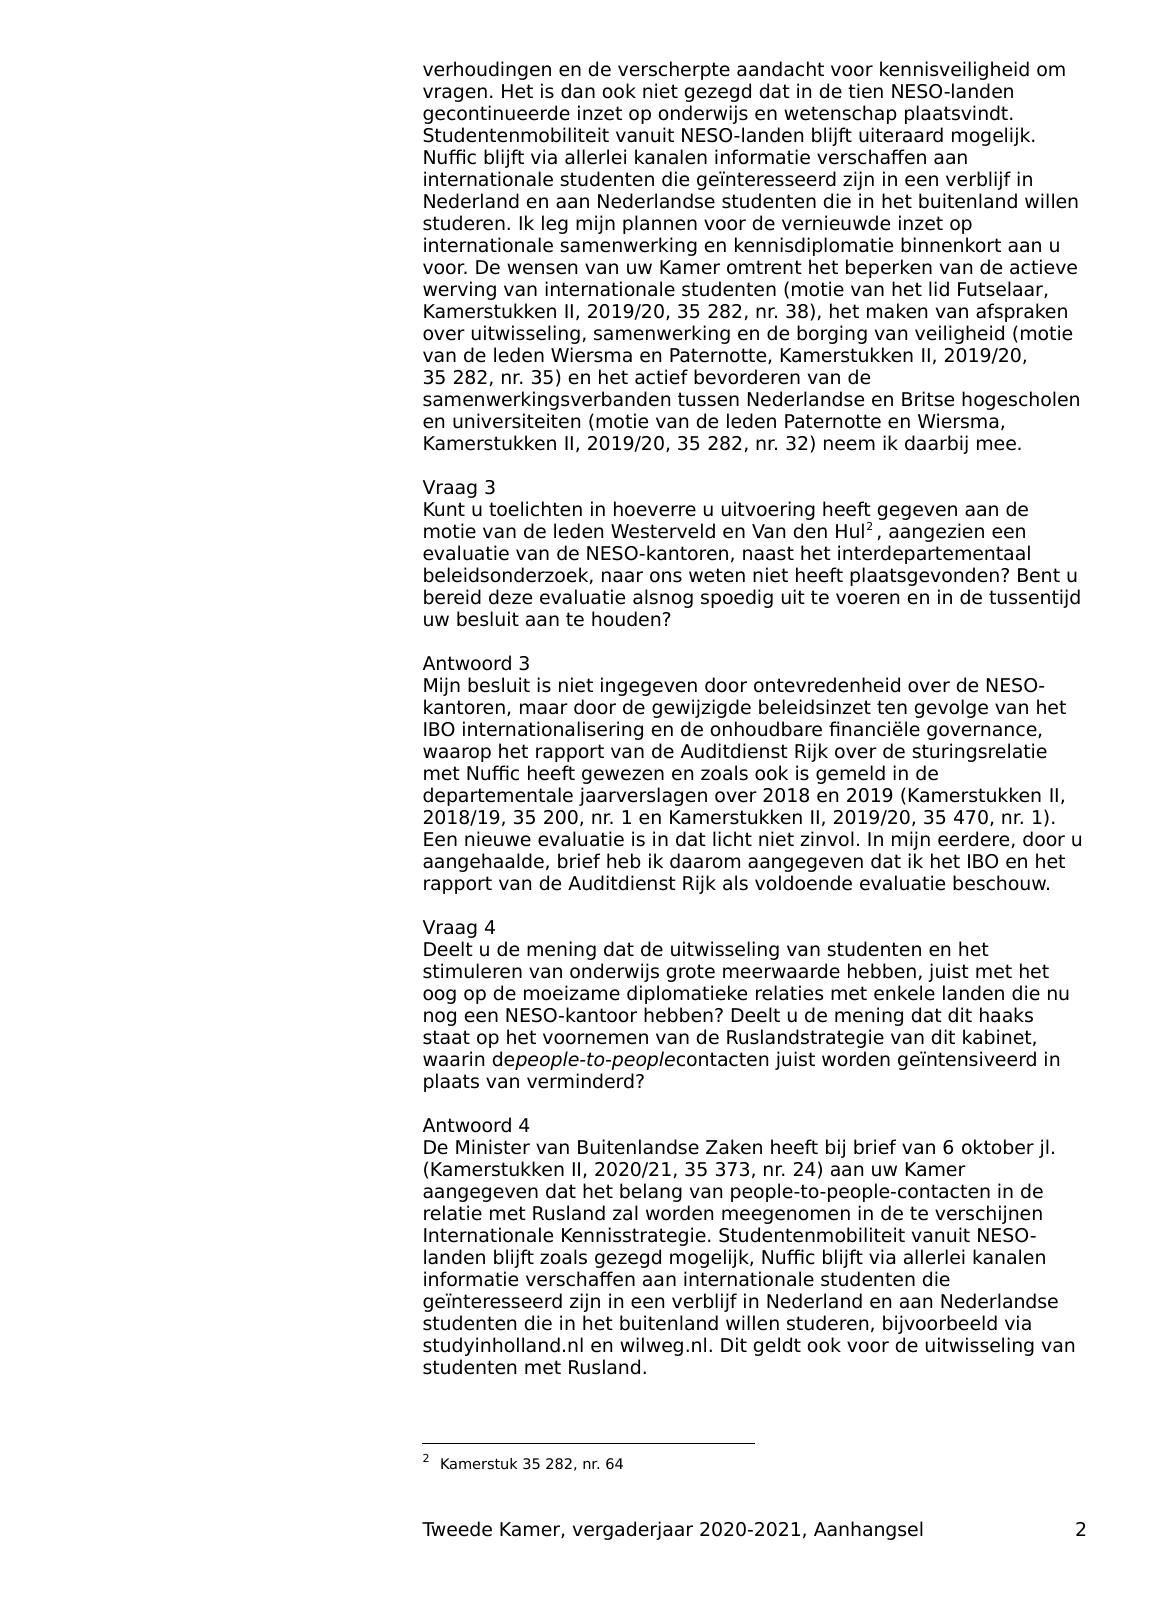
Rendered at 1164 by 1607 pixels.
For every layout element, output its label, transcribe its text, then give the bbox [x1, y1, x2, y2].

text Kamerstuk 35 282, nr. 64 [422, 1452, 1087, 1474]
text Vraag 4 [422, 917, 1087, 939]
text Mijn besluit is niet ingegeven door ontevredenheid over de NESO-kantoren, maar door de gewijzigde beleidsinzet ten gevolge van het IBO internationalisering en de onhoudbare financiële governance, waarop het rapport van de Auditdienst Rijk over de sturingsrelatie met Nuffic heeft gewezen en zoals ook is gemeld in de departementale jaarverslagen over 2018 en 2019 (Kamerstukken II, 2018/19, 35 200, nr. 1 en Kamerstukken II, 2019/20, 35 470, nr. 1). Een nieuwe evaluatie is in dat licht niet zinvol. In mijn eerdere, door u aangehaalde, brief heb ik daarom aangegeven dat ik het IBO en het rapport van de Auditdienst Rijk als voldoende evaluatie beschouw. [422, 675, 1087, 895]
text verhoudingen en de verscherpte aandacht voor kennisveiligheid om vragen. Het is dan ook niet gezegd dat in de tien NESO-landen gecontinueerde inzet op onderwijs en wetenschap plaatsvindt. [422, 59, 1087, 125]
text Studentenmobiliteit vanuit NESO-landen blijft uiteraard mogelijk. Nuffic blijft via allerlei kanalen informatie verschaffen aan internationale studenten die geïnteresseerd zijn in een verblijf in Nederland en aan Nederlandse studenten die in het buitenland willen studeren. Ik leg mijn plannen voor de vernieuwde inzet op internationale samenwerking en kennisdiplomatie binnenkort aan u voor. De wensen van uw Kamer omtrent het beperken van de actieve werving van internationale studenten (motie van het lid Futselaar, Kamerstukken II, 2019/20, 35 282, nr. 38), het maken van afspraken over uitwisseling, samenwerking en de borging van veiligheid (motie van de leden Wiersma en Paternotte, Kamerstukken II, 2019/20, 35 282, nr. 35) en het actief bevorderen van de samenwerkingsverbanden tussen Nederlandse en Britse hogescholen en universiteiten (motie van de leden Paternotte en Wiersma, Kamerstukken II, 2019/20, 35 282, nr. 32) neem ik daarbij mee. [422, 125, 1087, 455]
text De Minister van Buitenlandse Zaken heeft bij brief van 6 oktober jl. (Kamerstukken II, 2020/21, 35 373, nr. 24) aan uw Kamer aangegeven dat het belang van people-to-people-contacten in de relatie met Rusland zal worden meegenomen in de te verschijnen Internationale Kennisstrategie. Studentenmobiliteit vanuit NESO-landen blijft zoals gezegd mogelijk, Nuffic blijft via allerlei kanalen informatie verschaffen aan internationale studenten die geïnteresseerd zijn in een verblijf in Nederland en aan Nederlandse studenten die in het buitenland willen studeren, bijvoorbeeld via studyinholland.nl en wilweg.nl. Dit geldt ook voor de uitwisseling van studenten met Rusland. [422, 1137, 1087, 1379]
text Kunt u toelichten in hoeverre u uitvoering heeft gegeven aan de motie van de leden Westerveld en Van den Hul, aangezien een evaluatie van de NESO-kantoren, naast het interdepartementaal beleidsonderzoek, naar ons weten niet heeft plaatsgevonden? Bent u bereid deze evaluatie alsnog spoedig uit te voeren en in de tussentijd uw besluit aan te houden? [422, 499, 1087, 631]
text Antwoord 4 [422, 1115, 1087, 1137]
text Antwoord 3 [422, 653, 1087, 675]
text Vraag 3 [422, 477, 1087, 499]
text Deelt u de mening dat de uitwisseling van studenten en het stimuleren van onderwijs grote meerwaarde hebben, juist met het oog op de moeizame diplomatieke relaties met enkele landen die nu nog een NESO-kantoor hebben? Deelt u de mening dat dit haaks staat op het voornemen van de Ruslandstrategie van dit kabinet, waarin depeople-to-peoplecontacten juist worden geïntensiveerd in plaats van verminderd? [422, 939, 1087, 1093]
